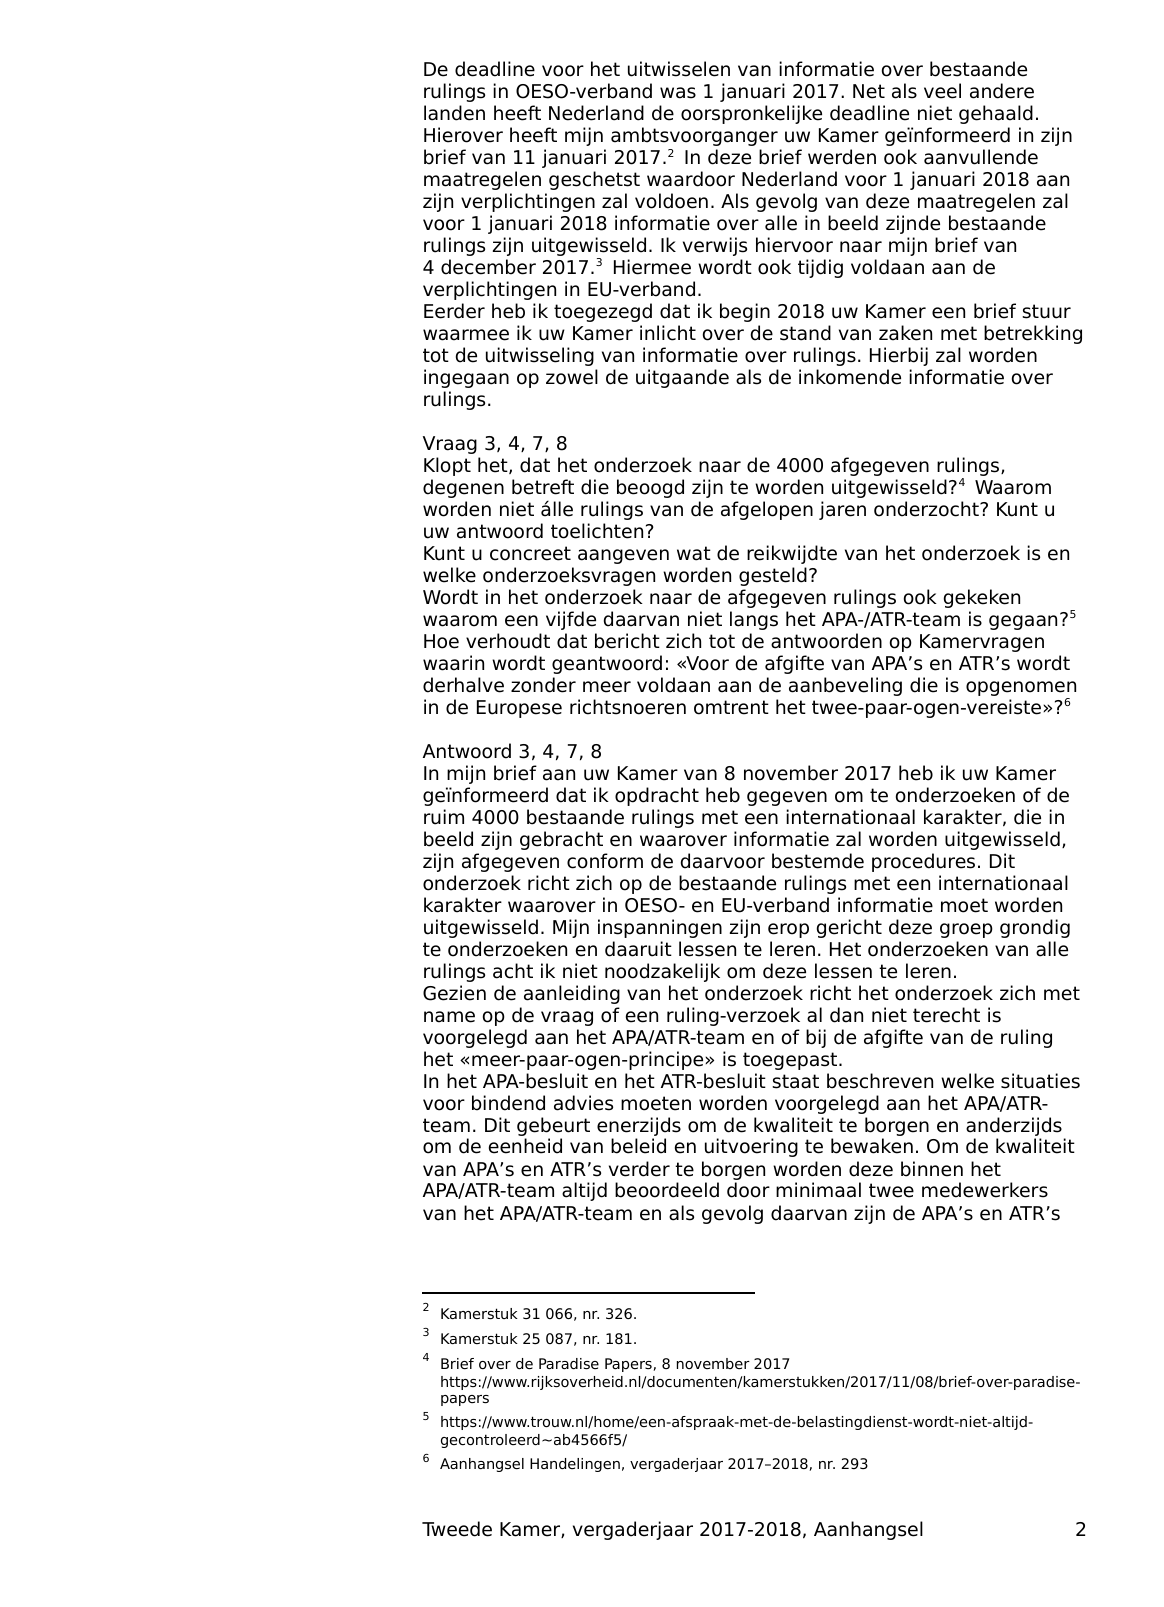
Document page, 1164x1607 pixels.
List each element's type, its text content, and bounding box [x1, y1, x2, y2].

text Eerder heb ik toegezegd dat ik begin 2018 uw Kamer een brief stuur waarmee ik uw Kamer inlicht over de stand van zaken met betrekking tot de uitwisseling van informatie over rulings. Hierbij zal worden ingegaan op zowel de uitgaande als de inkomende informatie over rulings. [422, 301, 1087, 411]
text Hoe verhoudt dat bericht zich tot de antwoorden op Kamervragen waarin wordt geantwoord: «Voor de afgifte van APA’s en ATR’s wordt derhalve zonder meer voldaan aan de aanbeveling die is opgenomen in de Europese richtsnoeren omtrent het twee-paar-ogen-vereiste»? [422, 631, 1087, 719]
text Kunt u concreet aangeven wat de reikwijdte van het onderzoek is en welke onderzoeksvragen worden gesteld? [422, 543, 1087, 587]
text De deadline voor het uitwisselen van informatie over bestaande rulings in OESO-verband was 1 januari 2017. Net als veel andere landen heeft Nederland de oorspronkelijke deadline niet gehaald. Hierover heeft mijn ambtsvoorganger uw Kamer geïnformeerd in zijn brief van 11 januari 2017. In deze brief werden ook aanvullende maatregelen geschetst waardoor Nederland voor 1 januari 2018 aan zijn verplichtingen zal voldoen. Als gevolg van deze maatregelen zal voor 1 januari 2018 informatie over alle in beeld zijnde bestaande rulings zijn uitgewisseld. Ik verwijs hiervoor naar mijn brief van 4 december 2017. Hiermee wordt ook tijdig voldaan aan de verplichtingen in EU-verband. [422, 59, 1087, 301]
text Aanhangsel Handelingen, vergaderjaar 2017–2018, nr. 293 [422, 1452, 1087, 1474]
text Kamerstuk 31 066, nr. 326. [422, 1302, 1087, 1324]
text In het APA-besluit en het ATR-besluit staat beschreven welke situaties voor bindend advies moeten worden voorgelegd aan het APA/ATR-team. Dit gebeurt enerzijds om de kwaliteit te borgen en anderzijds om de eenheid van beleid en uitvoering te bewaken. Om de kwaliteit van APA’s en ATR’s verder te borgen worden deze binnen het APA/ATR-team altijd beoordeeld door minimaal twee medewerkers van het APA/ATR-team en als gevolg daarvan zijn de APA’s en ATR’s [422, 1071, 1087, 1224]
text In mijn brief aan uw Kamer van 8 november 2017 heb ik uw Kamer geïnformeerd dat ik opdracht heb gegeven om te onderzoeken of de ruim 4000 bestaande rulings met een internationaal karakter, die in beeld zijn gebracht en waarover informatie zal worden uitgewisseld, zijn afgegeven conform de daarvoor bestemde procedures. Dit onderzoek richt zich op de bestaande rulings met een internationaal karakter waarover in OESO- en EU-verband informatie moet worden uitgewisseld. Mijn inspanningen zijn erop gericht deze groep grondig te onderzoeken en daaruit lessen te leren. Het onderzoeken van alle rulings acht ik niet noodzakelijk om deze lessen te leren. [422, 763, 1087, 983]
text Brief over de Paradise Papers, 8 november 2017 https://www.rijksoverheid.nl/documenten/kamerstukken/2017/11/08/brief-over-paradise-papers [422, 1352, 1087, 1407]
text Antwoord 3, 4, 7, 8 [422, 741, 1087, 763]
text Gezien de aanleiding van het onderzoek richt het onderzoek zich met name op de vraag of een ruling-verzoek al dan niet terecht is voorgelegd aan het APA/ATR-team en of bij de afgifte van de ruling het «meer-paar-ogen-principe» is toegepast. [422, 983, 1087, 1071]
text Klopt het, dat het onderzoek naar de 4000 afgegeven rulings, degenen betreft die beoogd zijn te worden uitgewisseld? Waarom worden niet álle rulings van de afgelopen jaren onderzocht? Kunt u uw antwoord toelichten? [422, 455, 1087, 543]
text Kamerstuk 25 087, nr. 181. [422, 1327, 1087, 1349]
text https://www.trouw.nl/home/een-afspraak-met-de-belastingdienst-wordt-niet-altijd-gecontroleerd~ab4566f5/ [422, 1410, 1087, 1449]
text Wordt in het onderzoek naar de afgegeven rulings ook gekeken waarom een vijfde daarvan niet langs het APA-/ATR-team is gegaan? [422, 587, 1087, 631]
text Vraag 3, 4, 7, 8 [422, 433, 1087, 455]
